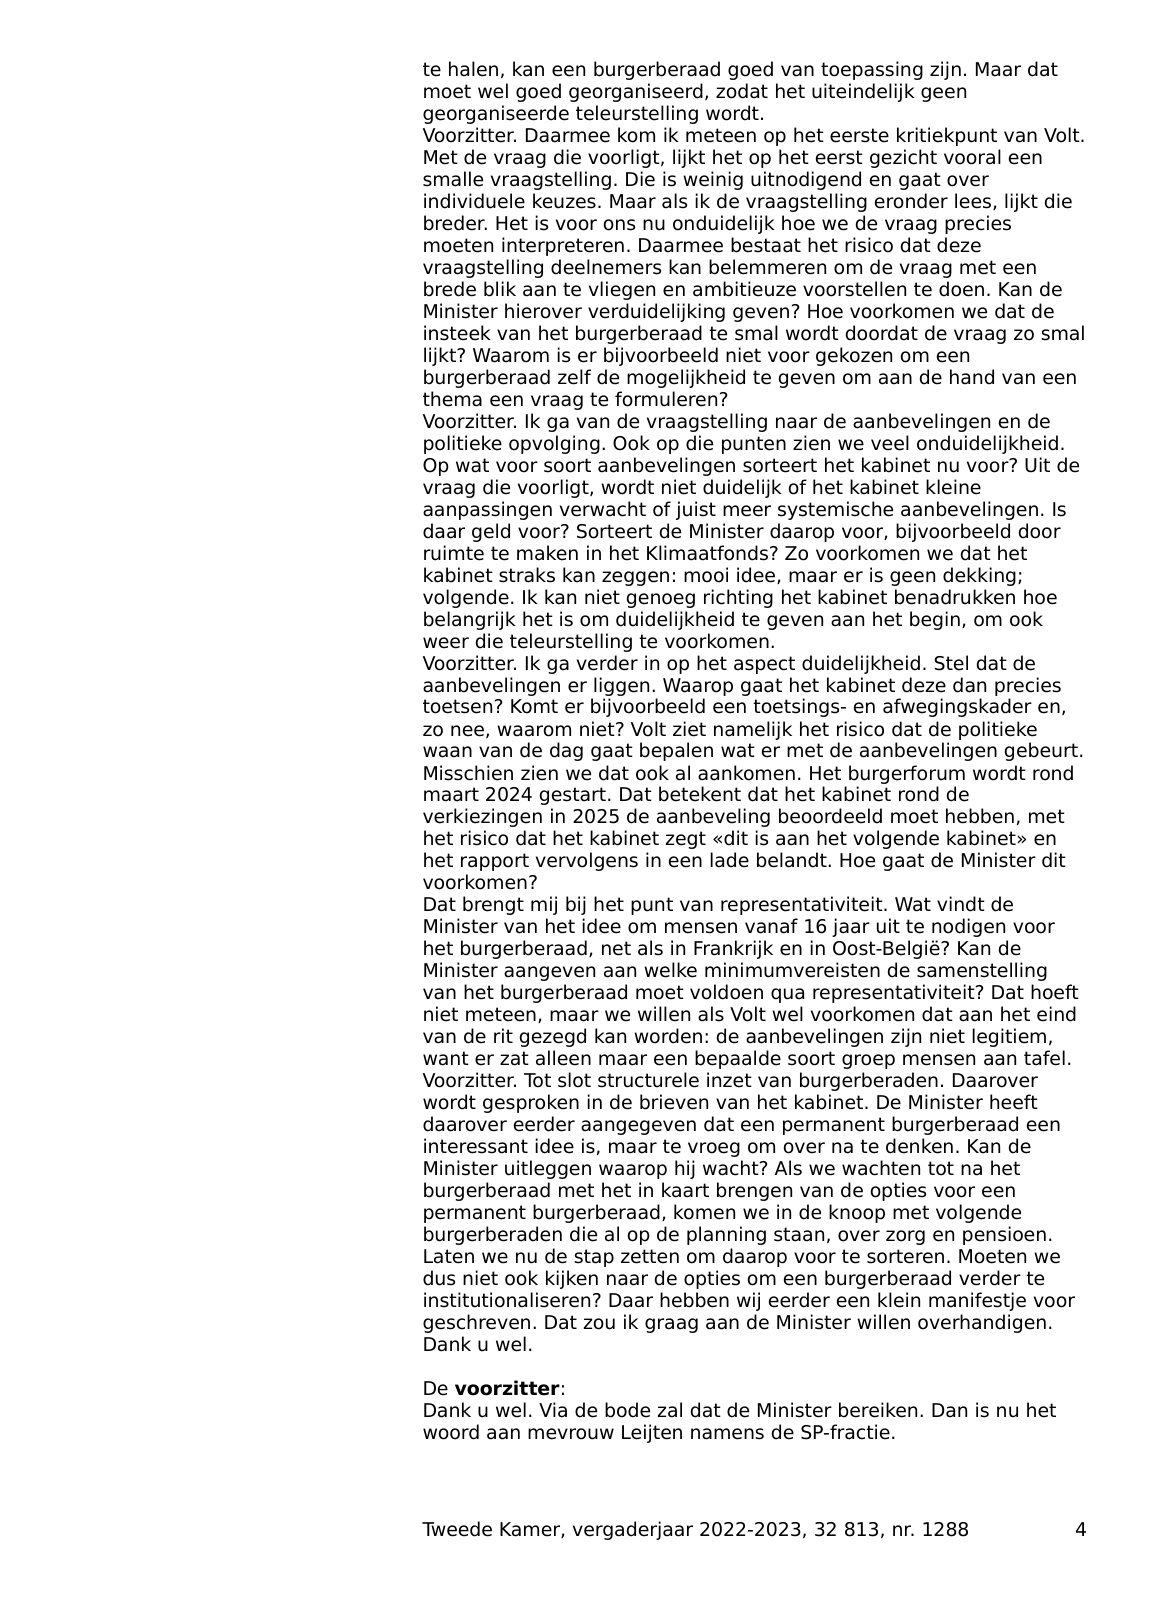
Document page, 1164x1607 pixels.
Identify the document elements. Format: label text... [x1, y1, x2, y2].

text te halen, kan een burgerberaad goed van toepassing zijn. Maar dat moet wel goed georganiseerd, zodat het uiteindelijk geen georganiseerde teleurstelling wordt. [422, 59, 1087, 125]
text Voorzitter. Tot slot structurele inzet van burgerberaden. Daarover wordt gesproken in de brieven van het kabinet. De Minister heeft daarover eerder aangegeven dat een permanent burgerberaad een interessant idee is, maar te vroeg om over na te denken. Kan de Minister uitleggen waarop hij wacht? Als we wachten tot na het burgerberaad met het in kaart brengen van de opties voor een permanent burgerberaad, komen we in de knoop met volgende burgerberaden die al op de planning staan, over zorg en pensioen. Laten we nu de stap zetten om daarop voor te sorteren. Moeten we dus niet ook kijken naar de opties om een burgerberaad verder te institutionaliseren? Daar hebben wij eerder een klein manifestje voor geschreven. Dat zou ik graag aan de Minister willen overhandigen. [422, 1070, 1087, 1334]
text Dank u wel. [422, 1334, 1087, 1356]
text Dank u wel. Via de bode zal dat de Minister bereiken. Dan is nu het woord aan mevrouw Leijten namens de SP-fractie. [422, 1400, 1087, 1444]
text Voorzitter. Ik ga verder in op het aspect duidelijkheid. Stel dat de aanbevelingen er liggen. Waarop gaat het kabinet deze dan precies toetsen? Komt er bijvoorbeeld een toetsings- en afwegingskader en, zo nee, waarom niet? Volt ziet namelijk het risico dat de politieke waan van de dag gaat bepalen wat er met de aanbevelingen gebeurt. Misschien zien we dat ook al aankomen. Het burgerforum wordt rond maart 2024 gestart. Dat betekent dat het kabinet rond de verkiezingen in 2025 de aanbeveling beoordeeld moet hebben, met het risico dat het kabinet zegt «dit is aan het volgende kabinet» en het rapport vervolgens in een lade belandt. Hoe gaat de Minister dit voorkomen? [422, 652, 1087, 894]
text Voorzitter. Ik ga van de vraagstelling naar de aanbevelingen en de politieke opvolging. Ook op die punten zien we veel onduidelijkheid. Op wat voor soort aanbevelingen sorteert het kabinet nu voor? Uit de vraag die voorligt, wordt niet duidelijk of het kabinet kleine aanpassingen verwacht of juist meer systemische aanbevelingen. Is daar geld voor? Sorteert de Minister daarop voor, bijvoorbeeld door ruimte te maken in het Klimaatfonds? Zo voorkomen we dat het kabinet straks kan zeggen: mooi idee, maar er is geen dekking; volgende. Ik kan niet genoeg richting het kabinet benadrukken hoe belangrijk het is om duidelijkheid te geven aan het begin, om ook weer die teleurstelling te voorkomen. [422, 411, 1087, 652]
text Dat brengt mij bij het punt van representativiteit. Wat vindt de Minister van het idee om mensen vanaf 16 jaar uit te nodigen voor het burgerberaad, net als in Frankrijk en in Oost-België? Kan de Minister aangeven aan welke minimumvereisten de samenstelling van het burgerberaad moet voldoen qua representativiteit? Dat hoeft niet meteen, maar we willen als Volt wel voorkomen dat aan het eind van de rit gezegd kan worden: de aanbevelingen zijn niet legitiem, want er zat alleen maar een bepaalde soort groep mensen aan tafel. [422, 894, 1087, 1070]
text De voorzitter: [422, 1378, 1087, 1400]
text Voorzitter. Daarmee kom ik meteen op het eerste kritiekpunt van Volt. Met de vraag die voorligt, lijkt het op het eerst gezicht vooral een smalle vraagstelling. Die is weinig uitnodigend en gaat over individuele keuzes. Maar als ik de vraagstelling eronder lees, lijkt die breder. Het is voor ons nu onduidelijk hoe we de vraag precies moeten interpreteren. Daarmee bestaat het risico dat deze vraagstelling deelnemers kan belemmeren om de vraag met een brede blik aan te vliegen en ambitieuze voorstellen te doen. Kan de Minister hierover verduidelijking geven? Hoe voorkomen we dat de insteek van het burgerberaad te smal wordt doordat de vraag zo smal lijkt? Waarom is er bijvoorbeeld niet voor gekozen om een burgerberaad zelf de mogelijkheid te geven om aan de hand van een thema een vraag te formuleren? [422, 125, 1087, 411]
